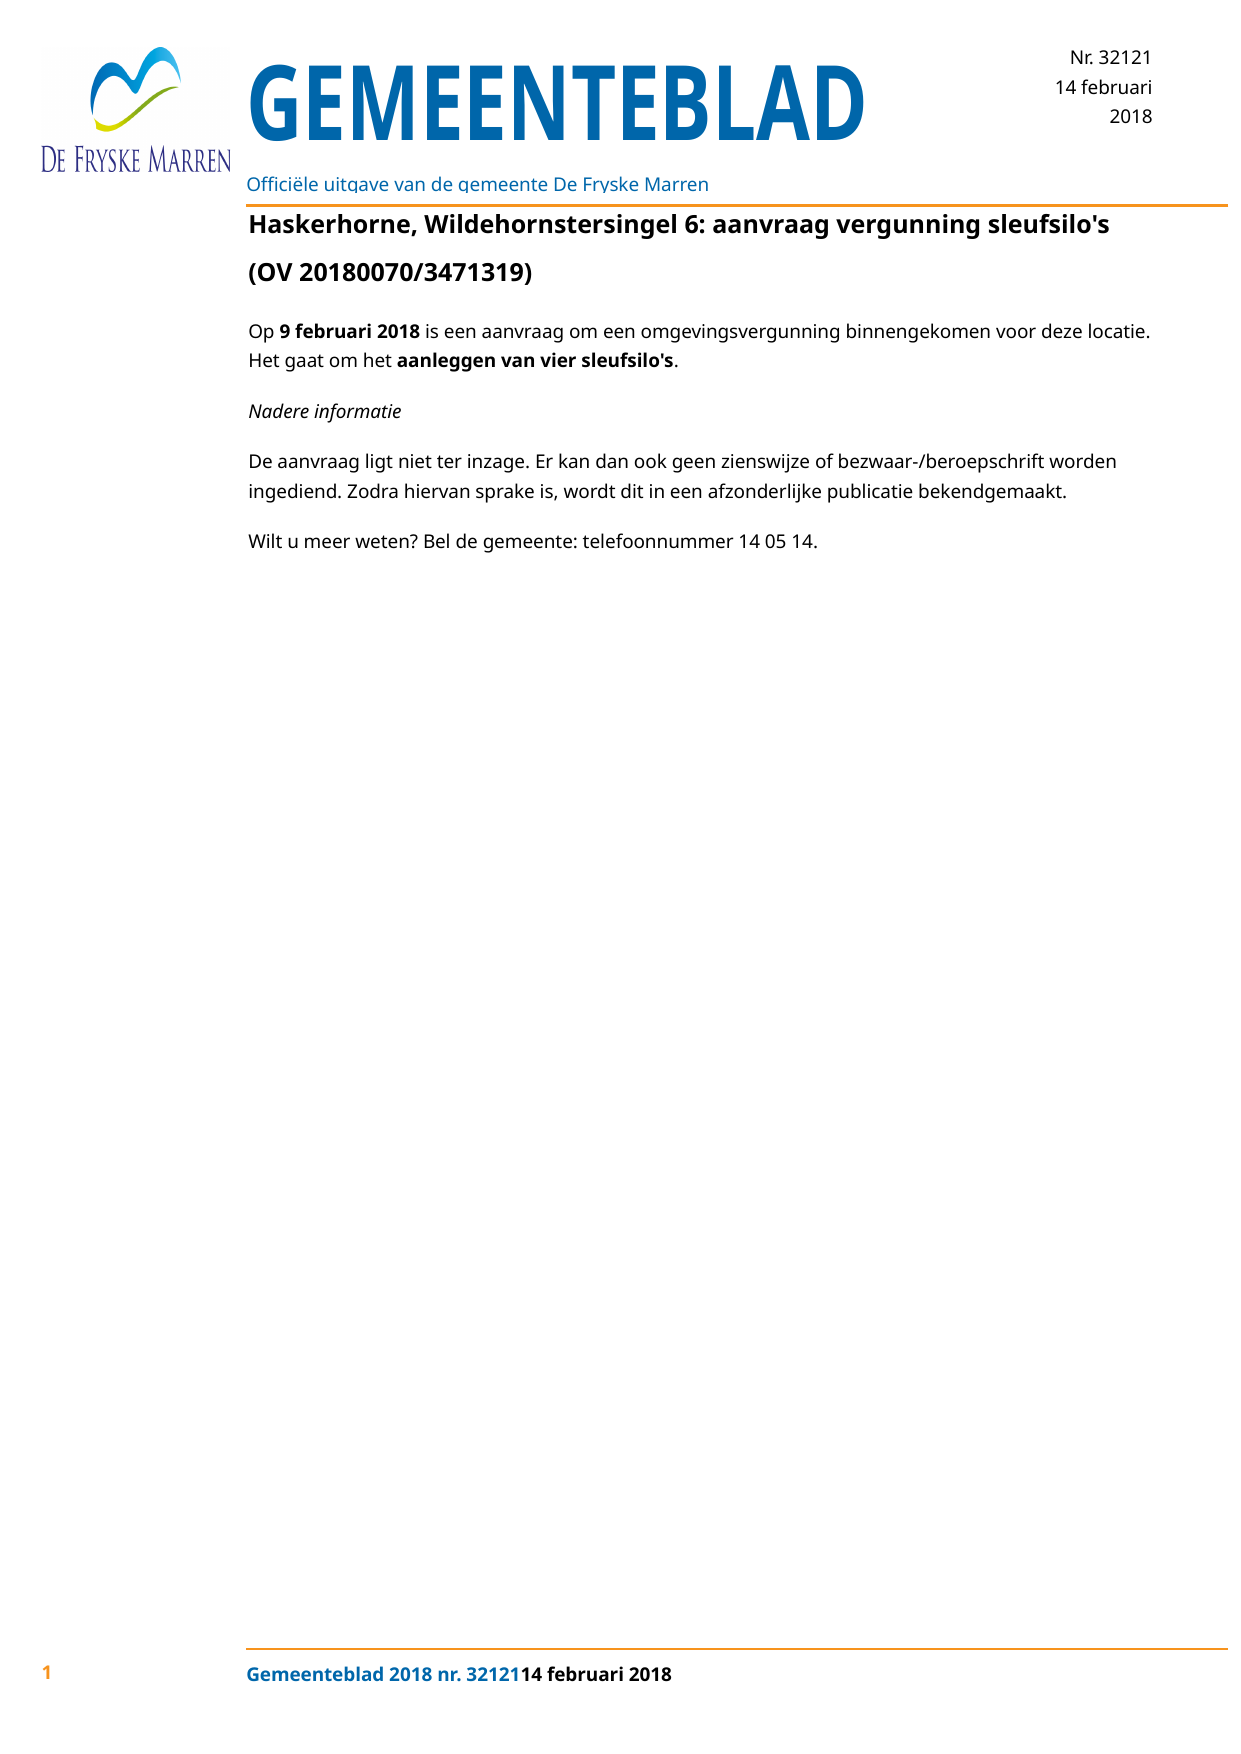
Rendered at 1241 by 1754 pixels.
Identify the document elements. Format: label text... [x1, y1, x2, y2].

text Nadere informatie [248, 398, 1152, 424]
text Op 9 februari 2018 is een aanvraag om een omgevingsvergunning binnengekomen voor deze locatie. Het gaat om het aanleggen van vier sleufsilo's. [248, 318, 1152, 373]
picture [41, 47, 231, 172]
text De aanvraag ligt niet ter inzage. Er kan dan ook geen zienswijze of bezwaar-/beroepschrift worden ingediend. Zodra hiervan sprake is, wordt dit in een afzonderlijke publicatie bekendgemaakt. [248, 448, 1152, 504]
text Wilt u meer weten? Bel de gemeente: telefoonnummer 14 05 14. [248, 528, 1152, 554]
text Haskerhorne, Wildehornstersingel 6: aanvraag vergunning sleufsilo's (OV 20180070/3471319) [248, 207, 1152, 288]
